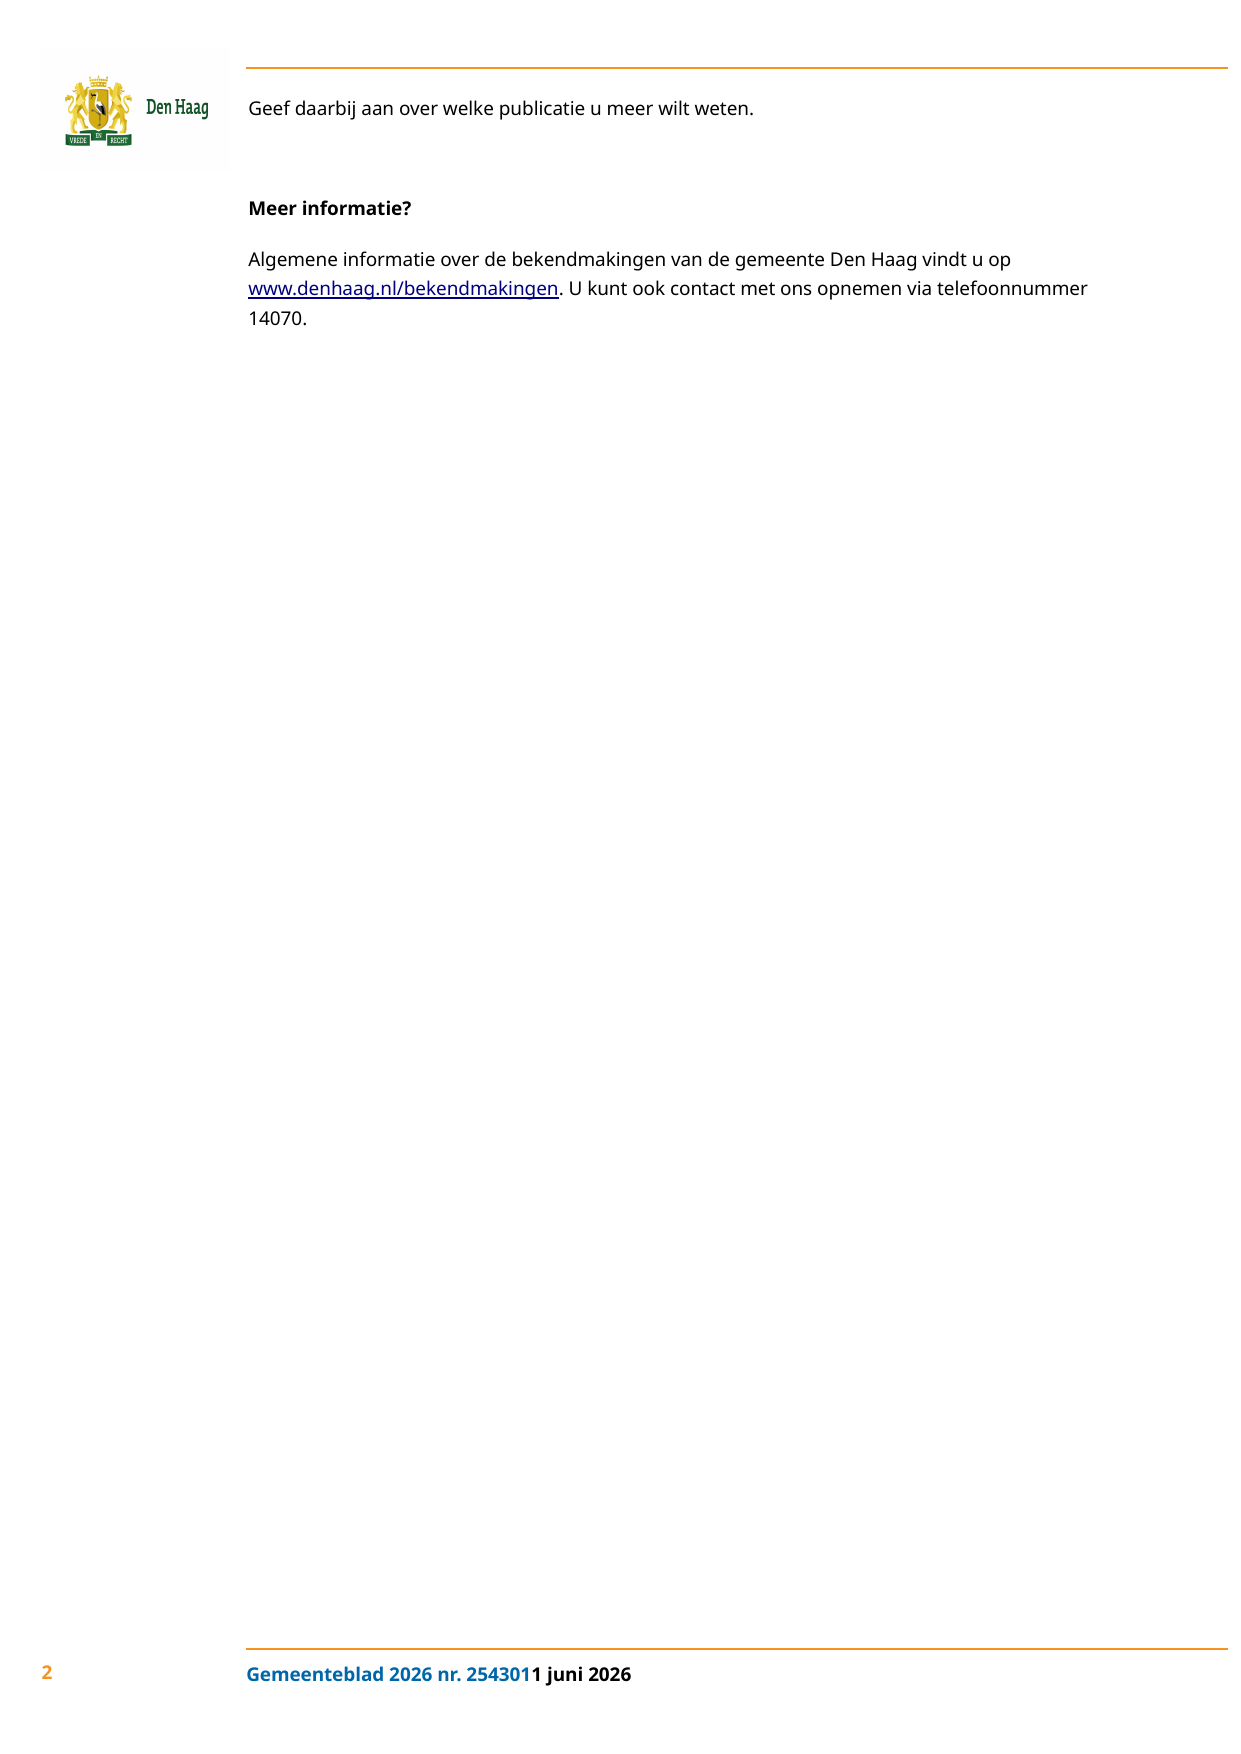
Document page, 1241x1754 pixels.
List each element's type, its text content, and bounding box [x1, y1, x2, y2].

text Algemene informatie over de bekendmakingen van de gemeente Den Haag vindt u op www.denhaag.nl/bekendmakingen. U kunt ook contact met ons opnemen via telefoonnummer 14070. [248, 246, 1152, 331]
picture [41, 47, 231, 172]
text Meer informatie? [248, 196, 1152, 221]
text Geef daarbij aan over welke publicatie u meer wilt weten. [248, 95, 1152, 121]
